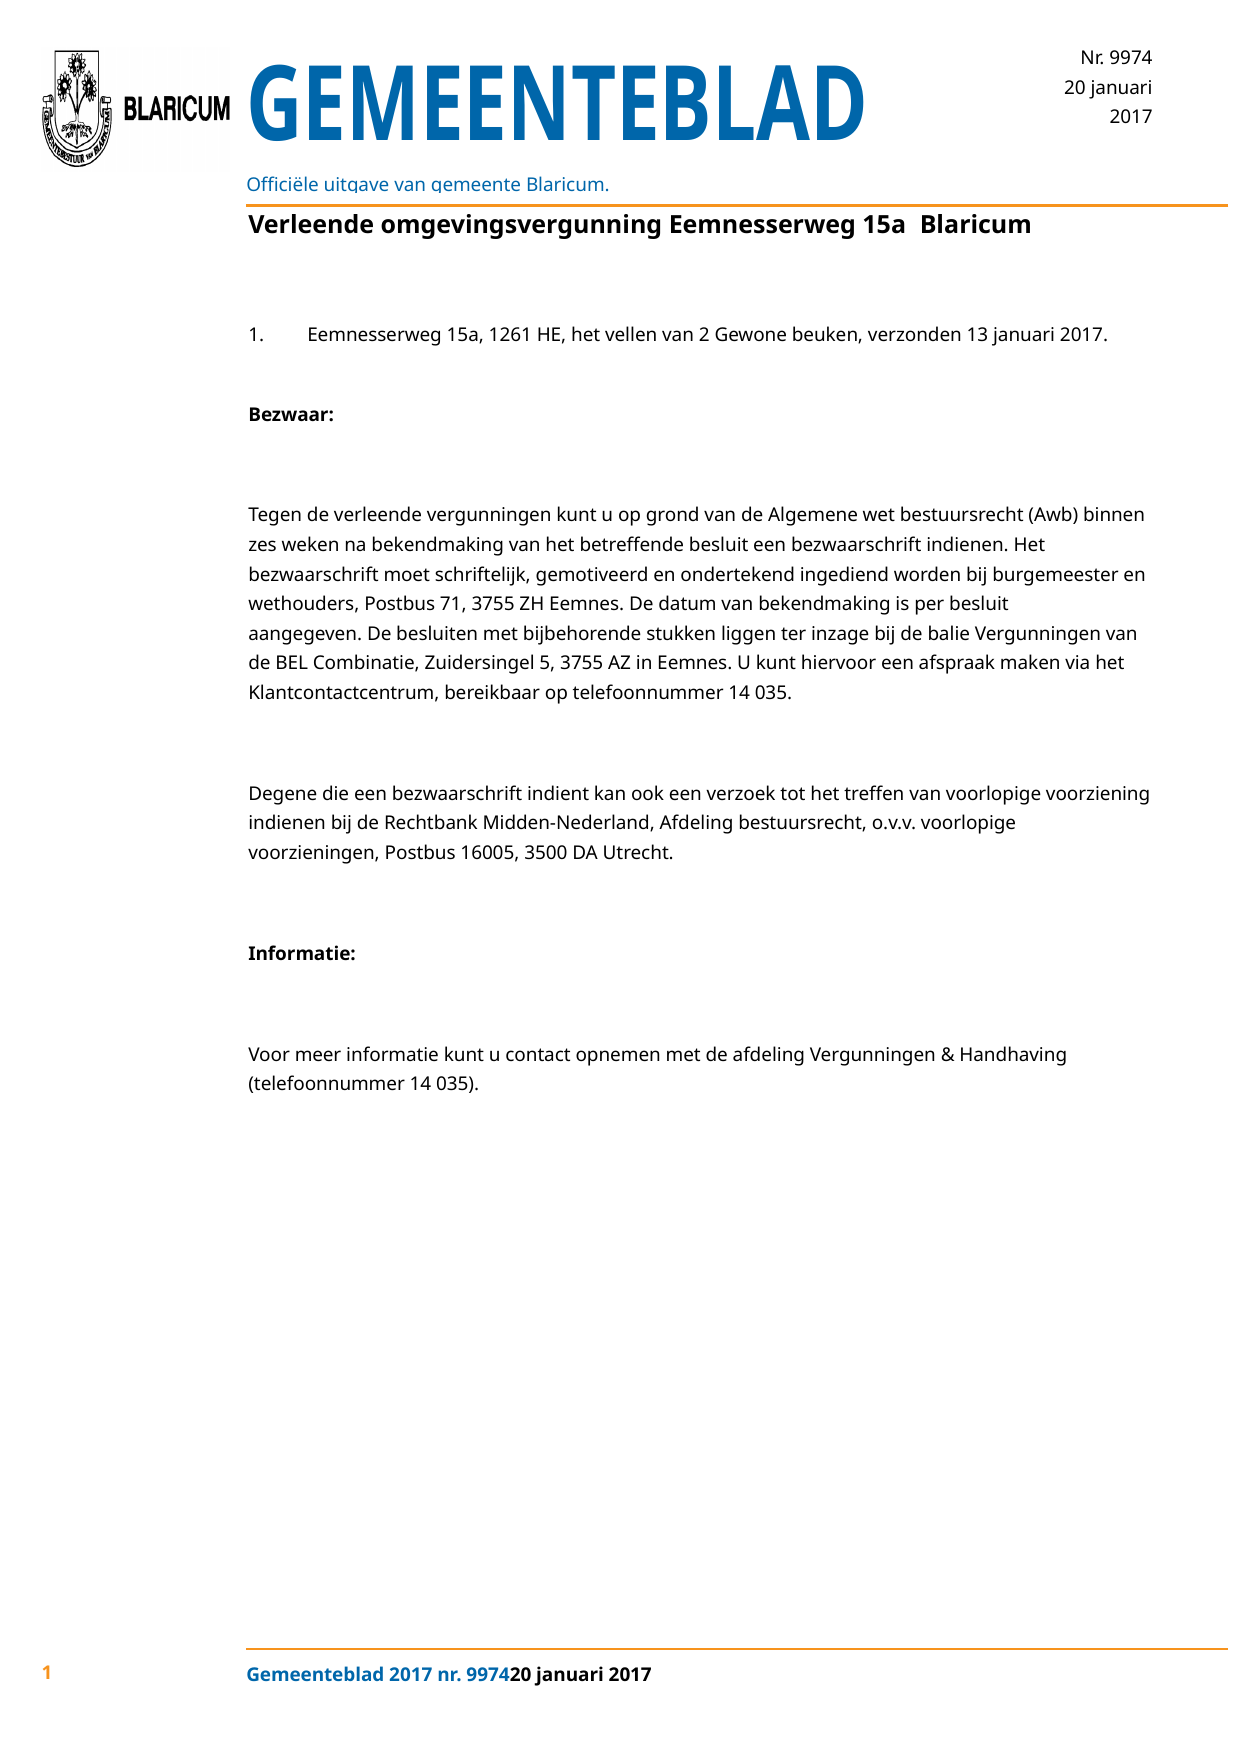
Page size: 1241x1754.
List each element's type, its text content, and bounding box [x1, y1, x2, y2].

text Bezwaar: [248, 401, 1152, 426]
picture [41, 47, 231, 172]
list Eemnesserweg 15a, 1261 HE, het vellen van 2 Gewone beuken, verzonden 13 januari 2017. [248, 321, 1152, 346]
text Verleende omgevingsvergunning Eemnesserweg 15a Blaricum [248, 207, 1152, 241]
text Degene die een bezwaarschrift indient kan ook een verzoek tot het treffen van voorlopige voorziening indienen bij de Rechtbank Midden-Nederland, Afdeling bestuursrecht, o.v.v. voorlopige voorzieningen, Postbus 16005, 3500 DA Utrecht. [248, 780, 1152, 865]
text Informatie: [248, 940, 1152, 966]
text Voor meer informatie kunt u contact opnemen met de afdeling Vergunningen & Handhaving (telefoonnummer 14 035). [248, 1041, 1152, 1096]
text Tegen de verleende vergunningen kunt u op grond van de Algemene wet bestuursrecht (Awb) binnen zes weken na bekendmaking van het betreffende besluit een bezwaarschrift indienen. Het bezwaarschrift moet schriftelijk, gemotiveerd en ondertekend ingediend worden bij burgemeester en wethouders, Postbus 71, 3755 ZH Eemnes. De datum van bekendmaking is per besluit aangegeven. De besluiten met bijbehorende stukken liggen ter inzage bij de balie Vergunningen van de BEL Combinatie, Zuidersingel 5, 3755 AZ in Eemnes. U kunt hiervoor een afspraak maken via het Klantcontactcentrum, bereikbaar op telefoonnummer 14 035. [248, 502, 1152, 705]
